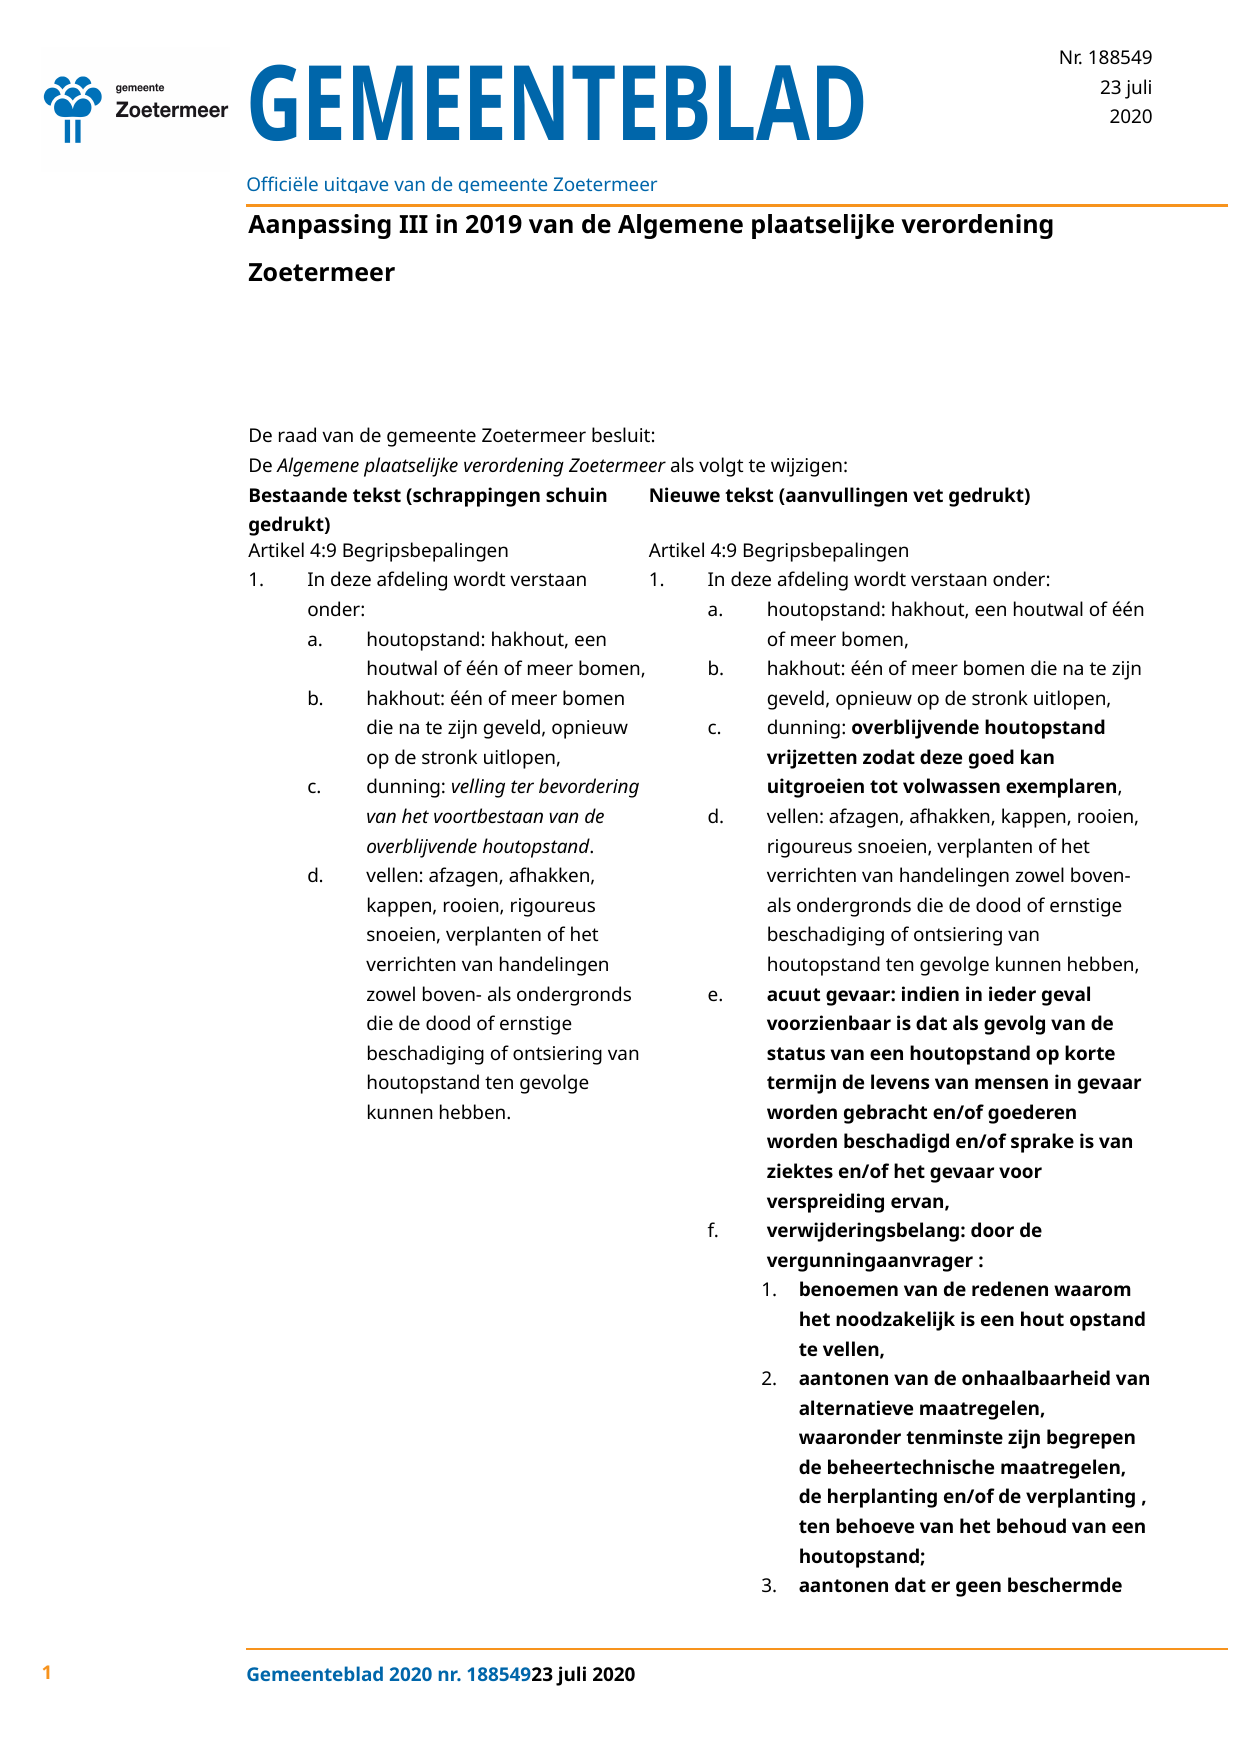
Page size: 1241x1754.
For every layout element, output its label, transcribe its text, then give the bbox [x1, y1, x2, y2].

picture [41, 47, 231, 172]
text De Algemene plaatselijke verordening Zoetermeer als volgt te wijzigen: [248, 452, 1152, 478]
table_cell Artikel 4:9 Begripsbepalingen In deze afdeling wordt verstaan onder: houtopstand: hakhout, een houtwal of één of meer bomen, hakhout: één of meer bomen die na te zijn geveld, opnieuw op de stronk uitlopen, dunning: overblijvende houtopstand vrijzetten zodat deze goed kan uitgroeien tot volwassen exemplaren, vellen: afzagen, afhakken, kappen, rooien, rigoureus snoeien, verplanten of het verrichten van handelingen zowel boven- als ondergronds die de dood of ernstige beschadiging of ontsiering van houtopstand ten gevolge kunnen hebben, acuut gevaar: indien in ieder geval voorzienbaar is dat als gevolg van de status van een houtopstand op korte termijn de levens van mensen in gevaar worden gebracht en/of goederen worden beschadigd en/of sprake is van ziektes en/of het gevaar voor verspreiding ervan, verwijderingsbelang: door de vergunningaanvrager : benoemen van de redenen waarom het noodzakelijk is een hout opstand te vellen, aantonen van de onhaalbaarheid van alternatieve maatregelen, waaronder tenminste zijn begrepen de beheertechnische maatregelen, de herplanting en/of de verplanting , ten behoeve van het behoud van een houtopstand; aantonen dat er geen beschermde [649, 537, 1152, 1598]
text De raad van de gemeente Zoetermeer besluit: [248, 422, 1152, 448]
table_header Bestaande tekst (schrappingen schuin gedrukt) [248, 482, 648, 537]
table_header Nieuwe tekst (aanvullingen vet gedrukt) [649, 482, 1152, 537]
table_cell Artikel 4:9 Begripsbepalingen In deze afdeling wordt verstaan onder: houtopstand: hakhout, een houtwal of één of meer bomen, hakhout: één of meer bomen die na te zijn geveld, opnieuw op de stronk uitlopen, dunning: velling ter bevordering van het voortbestaan van de overblijvende houtopstand. vellen: afzagen, afhakken, kappen, rooien, rigoureus snoeien, verplanten of het verrichten van handelingen zowel boven- als ondergronds die de dood of ernstige beschadiging of ontsiering van houtopstand ten gevolge kunnen hebben. [248, 537, 648, 1598]
text Aanpassing III in 2019 van de Algemene plaatselijke verordening Zoetermeer [248, 207, 1152, 288]
